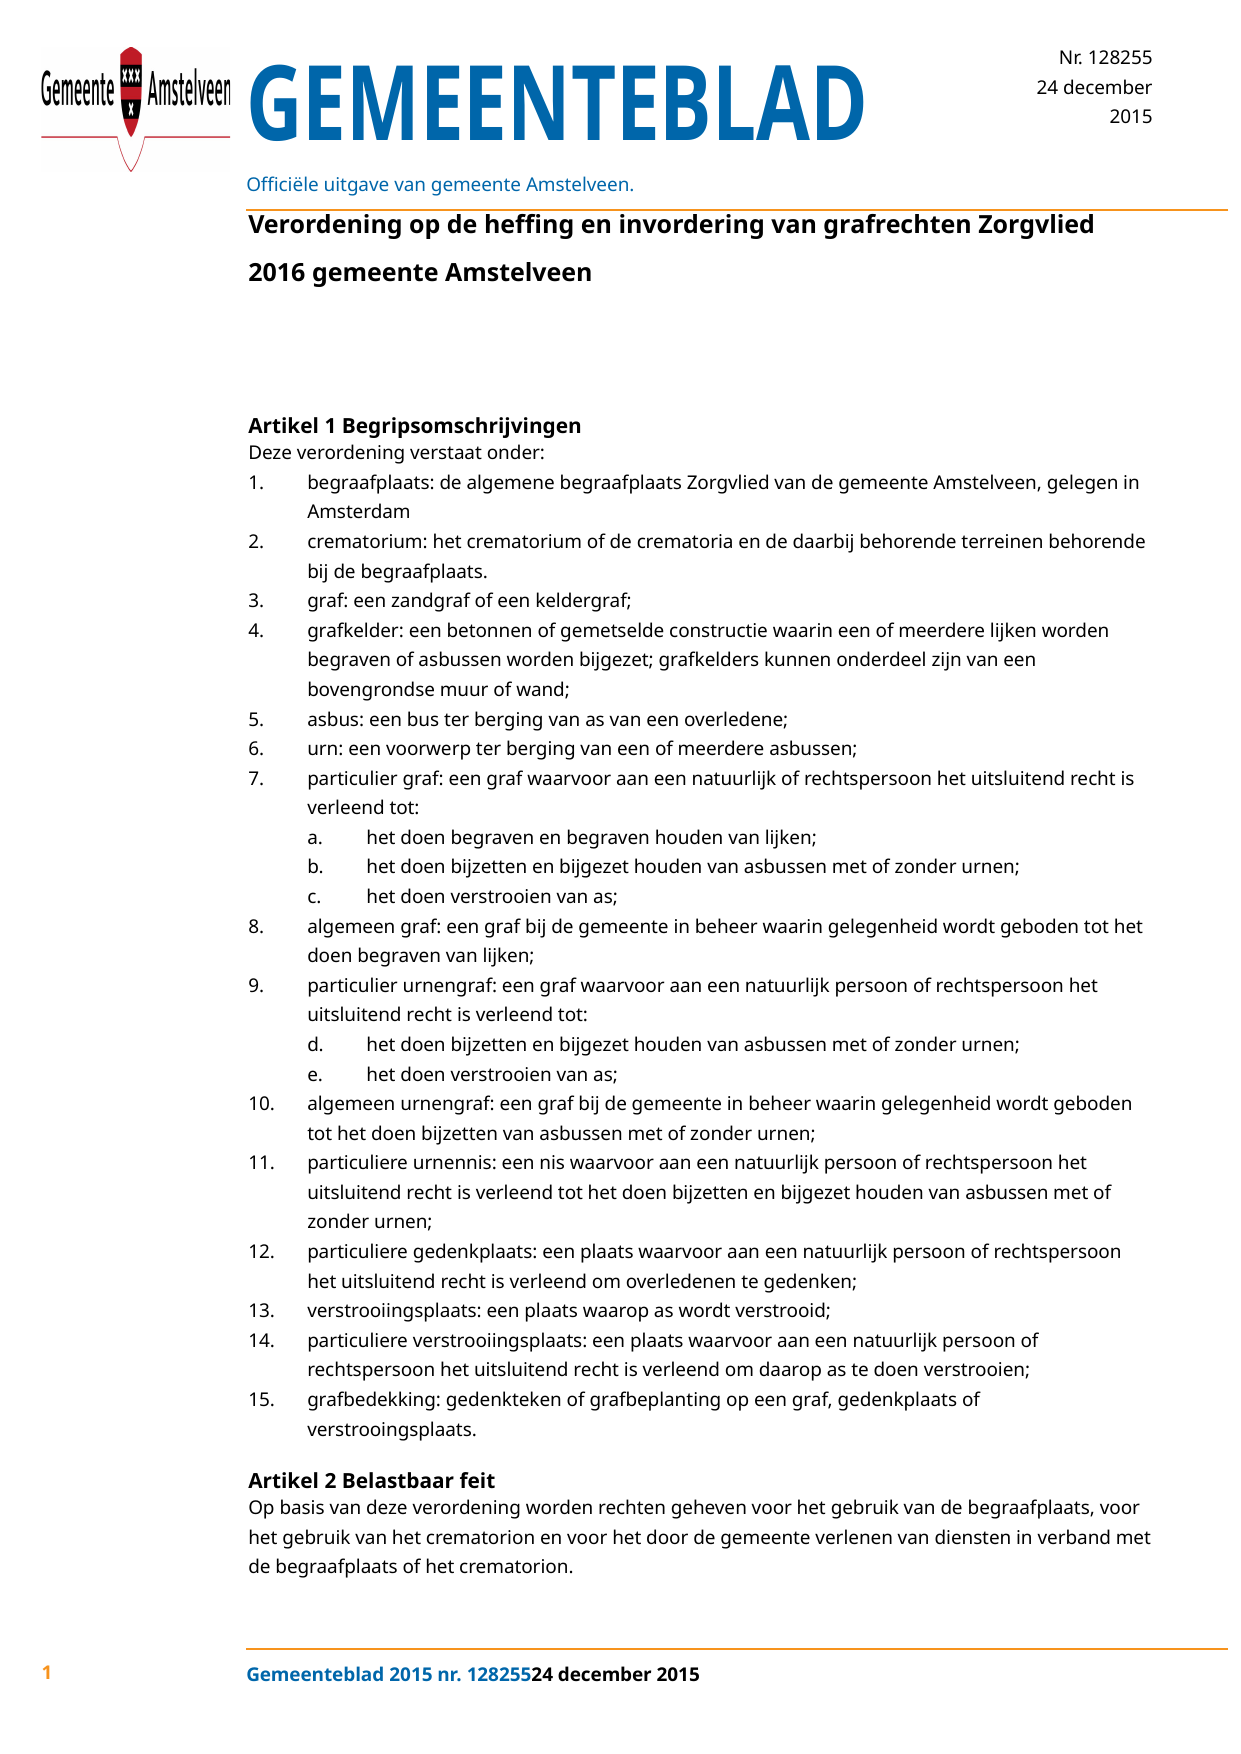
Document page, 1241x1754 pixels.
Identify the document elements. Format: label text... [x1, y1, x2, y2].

list het doen verstrooien van as; [307, 1061, 1152, 1086]
text Deze verordening verstaat onder: [248, 439, 1152, 465]
list verstrooiingsplaats: een plaats waarop as wordt verstrooid; [248, 1297, 1152, 1323]
text Verordening op de heffing en invordering van grafrechten Zorgvlied 2016 gemeente Amstelveen [248, 211, 1152, 288]
list grafkelder: een betonnen of gemetselde constructie waarin een of meerdere lijken worden begraven of asbussen worden bijgezet; grafkelders kunnen onderdeel zijn van een bovengrondse muur of wand; [248, 617, 1152, 702]
list particuliere urnennis: een nis waarvoor aan een natuurlijk persoon of rechtspersoon het uitsluitend recht is verleend tot het doen bijzetten en bijgezet houden van asbussen met of zonder urnen; [248, 1149, 1152, 1234]
list algemeen urnengraf: een graf bij de gemeente in beheer waarin gelegenheid wordt geboden tot het doen bijzetten van asbussen met of zonder urnen; [248, 1090, 1152, 1146]
text Artikel 2 Belastbaar feit [248, 1466, 1152, 1494]
list asbus: een bus ter berging van as van een overledene; [248, 706, 1152, 731]
list urn: een voorwerp ter berging van een of meerdere asbussen; [248, 735, 1152, 761]
list begraafplaats: de algemene begraafplaats Zorgvlied van de gemeente Amstelveen, gelegen in Amsterdam [248, 469, 1152, 524]
text Artikel 1 Begripsomschrijvingen [248, 411, 1152, 439]
list particulier urnengraf: een graf waarvoor aan een natuurlijk persoon of rechtspersoon het uitsluitend recht is verleend tot: [248, 972, 1152, 1027]
list grafbedekking: gedenkteken of grafbeplanting op een graf, gedenkplaats of verstrooingsplaats. [248, 1386, 1152, 1441]
list graf: een zandgraf of een keldergraf; [248, 587, 1152, 613]
text Op basis van deze verordening worden rechten geheven voor het gebruik van de begraafplaats, voor het gebruik van het crematorion en voor het door de gemeente verlenen van diensten in verband met de begraafplaats of het crematorion. [248, 1494, 1152, 1579]
list particuliere gedenkplaats: een plaats waarvoor aan een natuurlijk persoon of rechtspersoon het uitsluitend recht is verleend om overledenen te gedenken; [248, 1238, 1152, 1293]
list het doen verstrooien van as; [307, 883, 1152, 909]
list particulier graf: een graf waarvoor aan een natuurlijk of rechtspersoon het uitsluitend recht is verleend tot: [248, 765, 1152, 820]
list particuliere verstrooiingsplaats: een plaats waarvoor aan een natuurlijk persoon of rechtspersoon het uitsluitend recht is verleend om daarop as te doen verstrooien; [248, 1327, 1152, 1382]
list algemeen graf: een graf bij de gemeente in beheer waarin gelegenheid wordt geboden tot het doen begraven van lijken; [248, 913, 1152, 968]
list crematorium: het crematorium of de crematoria en de daarbij behorende terreinen behorende bij de begraafplaats. [248, 528, 1152, 583]
list het doen begraven en begraven houden van lijken; [307, 824, 1152, 850]
list het doen bijzetten en bijgezet houden van asbussen met of zonder urnen; [307, 854, 1152, 879]
picture [41, 47, 231, 172]
list het doen bijzetten en bijgezet houden van asbussen met of zonder urnen; [307, 1031, 1152, 1057]
